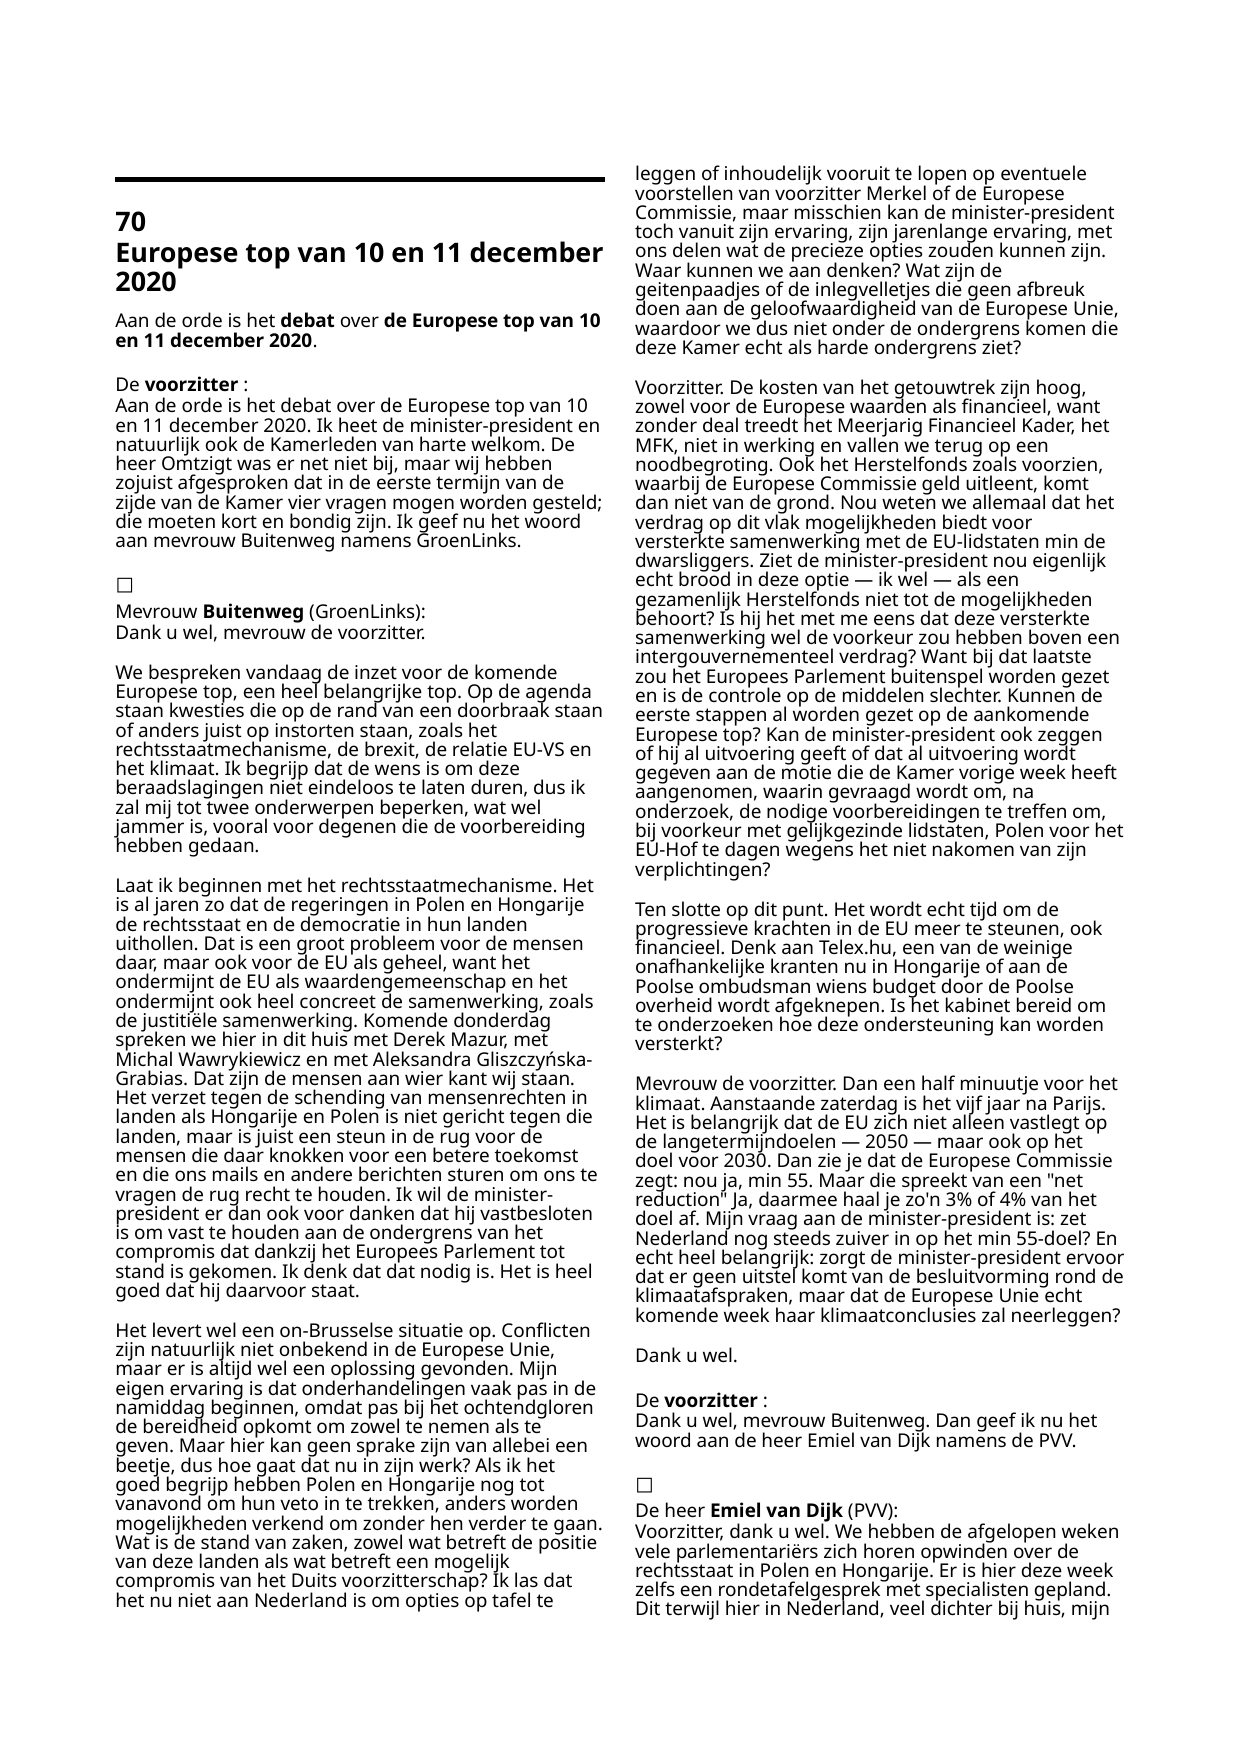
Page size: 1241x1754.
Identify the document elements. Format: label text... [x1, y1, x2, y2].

text Aan de orde is het debat over de Europese top van 10 en 11 december 2020. Ik heet de minister-president en natuurlijk ook de Kamerleden van harte welkom. De heer Omtzigt was er net niet bij, maar wij hebben zojuist afgesproken dat in de eerste termijn van de zijde van de Kamer vier vragen mogen worden gesteld; die moeten kort en bondig zijn. Ik geef nu het woord aan mevrouw Buitenweg namens GroenLinks. [115, 397, 605, 551]
text Voorzitter, dank u wel. We hebben de afgelopen weken vele parlementariërs zich horen opwinden over de rechtsstaat in Polen en Hongarije. Er is hier deze week zelfs een rondetafelgesprek met specialisten gepland. Dit terwijl hier in Nederland, veel dichter bij huis, mijn [635, 1523, 1125, 1620]
text Laat ik beginnen met het rechtsstaatmechanisme. Het is al jaren zo dat de regeringen in Polen en Hongarije de rechtsstaat en de democratie in hun landen uithollen. Dat is een groot probleem voor de mensen daar, maar ook voor de EU als geheel, want het ondermijnt de EU als waardengemeenschap en het ondermijnt ook heel concreet de samenwerking, zoals de justitiële samenwerking. Komende donderdag spreken we hier in dit huis met Derek Mazur, met Michal Wawrykiewicz en met Aleksandra Gliszczyńska-Grabias. Dat zijn de mensen aan wier kant wij staan. Het verzet tegen de schending van mensenrechten in landen als Hongarije en Polen is niet gericht tegen die landen, maar is juist een steun in de rug voor de mensen die daar knokken voor een betere toekomst en die ons mails en andere berichten sturen om ons te vragen de rug recht te houden. Ik wil de minister-president er dan ook voor danken dat hij vastbesloten is om vast te houden aan de ondergrens van het compromis dat dankzij het Europees Parlement tot stand is gekomen. Ik denk dat dat nodig is. Het is heel goed dat hij daarvoor staat. [115, 877, 605, 1301]
text Voorzitter. De kosten van het getouwtrek zijn hoog, zowel voor de Europese waarden als financieel, want zonder deal treedt het Meerjarig Financieel Kader, het MFK, niet in werking en vallen we terug op een noodbegroting. Ook het Herstelfonds zoals voorzien, waarbij de Europese Commissie geld uitleent, komt dan niet van de grond. Nou weten we allemaal dat het verdrag op dit vlak mogelijkheden biedt voor versterkte samenwerking met de EU-lidstaten min de dwarsliggers. Ziet de minister-president nou eigenlijk echt brood in deze optie — ik wel — als een gezamenlijk Herstelfonds niet tot de mogelijkheden behoort? Is hij het met me eens dat deze versterkte samenwerking wel de voorkeur zou hebben boven een intergouvernementeel verdrag? Want bij dat laatste zou het Europees Parlement buitenspel worden gezet en is de controle op de middelen slechter. Kunnen de eerste stappen al worden gezet op de aankomende Europese top? Kan de minister-president ook zeggen of hij al uitvoering geeft of dat al uitvoering wordt gegeven aan de motie die de Kamer vorige week heeft aangenomen, waarin gevraagd wordt om, na onderzoek, de nodige voorbereidingen te treffen om, bij voorkeur met gelijkgezinde lidstaten, Polen voor het EU-Hof te dagen wegens het niet nakomen van zijn verplichtingen? [635, 379, 1125, 880]
text Mevrouw Buitenweg (GroenLinks): [115, 598, 605, 624]
text Het levert wel een on-Brusselse situatie op. Conflicten zijn natuurlijk niet onbekend in de Europese Unie, maar er is altijd wel een oplossing gevonden. Mijn eigen ervaring is dat onderhandelingen vaak pas in de namiddag beginnen, omdat pas bij het ochtendgloren de bereidheid opkomt om zowel te nemen als te geven. Maar hier kan geen sprake zijn van allebei een beetje, dus hoe gaat dat nu in zijn werk? Als ik het goed begrijp hebben Polen en Hongarije nog tot vanavond om hun veto in te trekken, anders worden mogelijkheden verkend om zonder hen verder te gaan. Wat is de stand van zaken, zowel wat betreft de positie van deze landen als wat betreft een mogelijk compromis van het Duits voorzitterschap? Ik las dat het nu niet aan Nederland is om opties op tafel te [115, 1322, 605, 1611]
text Europese top van 10 en 11 december 2020 [115, 239, 605, 312]
text De voorzitter : [115, 372, 605, 397]
text Dank u wel. [635, 1347, 1125, 1366]
text De voorzitter : [635, 1387, 1125, 1412]
text leggen of inhoudelijk vooruit te lopen op eventuele voorstellen van voorzitter Merkel of de Europese Commissie, maar misschien kan de minister-president toch vanuit zijn ervaring, zijn jarenlange ervaring, met ons delen wat de precieze opties zouden kunnen zijn. Waar kunnen we aan denken? Wat zijn de geitenpaadjes of de inlegvelletjes die geen afbreuk doen aan de geloofwaardigheid van de Europese Unie, waardoor we dus niet onder de ondergrens komen die deze Kamer echt als harde ondergrens ziet? [635, 165, 1125, 358]
text We bespreken vandaag de inzet voor de komende Europese top, een heel belangrijke top. Op de agenda staan kwesties die op de rand van een doorbraak staan of anders juist op instorten staan, zoals het rechtsstaatmechanisme, de brexit, de relatie EU-VS en het klimaat. Ik begrijp dat de wens is om deze beraadslagingen niet eindeloos te laten duren, dus ik zal mij tot twee onderwerpen beperken, wat wel jammer is, vooral voor degenen die de voorbereiding hebben gedaan. [115, 664, 605, 856]
text ⬜ [115, 572, 605, 598]
text De heer Emiel van Dijk (PVV): [635, 1498, 1125, 1523]
text 70 [115, 203, 605, 239]
text Ten slotte op dit punt. Het wordt echt tijd om de progressieve krachten in de EU meer te steunen, ook financieel. Denk aan Telex.hu, een van de weinige onafhankelijke kranten nu in Hongarije of aan de Poolse ombudsman wiens budget door de Poolse overheid wordt afgeknepen. Is het kabinet bereid om te onderzoeken hoe deze ondersteuning kan worden versterkt? [635, 901, 1125, 1055]
text Dank u wel, mevrouw Buitenweg. Dan geef ik nu het woord aan de heer Emiel van Dijk namens de PVV. [635, 1412, 1125, 1451]
text Aan de orde is het debat over de Europese top van 10 en 11 december 2020. [115, 312, 605, 351]
text Mevrouw de voorzitter. Dan een half minuutje voor het klimaat. Aanstaande zaterdag is het vijf jaar na Parijs. Het is belangrijk dat de EU zich niet alleen vastlegt op de langetermijndoelen — 2050 — maar ook op het doel voor 2030. Dan zie je dat de Europese Commissie zegt: nou ja, min 55. Maar die spreekt van een "net reduction" Ja, daarmee haal je zo'n 3% of 4% van het doel af. Mijn vraag aan de minister-president is: zet Nederland nog steeds zuiver in op het min 55-doel? En echt heel belangrijk: zorgt de minister-president ervoor dat er geen uitstel komt van de besluitvorming rond de klimaatafspraken, maar dat de Europese Unie echt komende week haar klimaatconclusies zal neerleggen? [635, 1075, 1125, 1326]
text Dank u wel, mevrouw de voorzitter. [115, 624, 605, 643]
text ⬜ [635, 1472, 1125, 1498]
